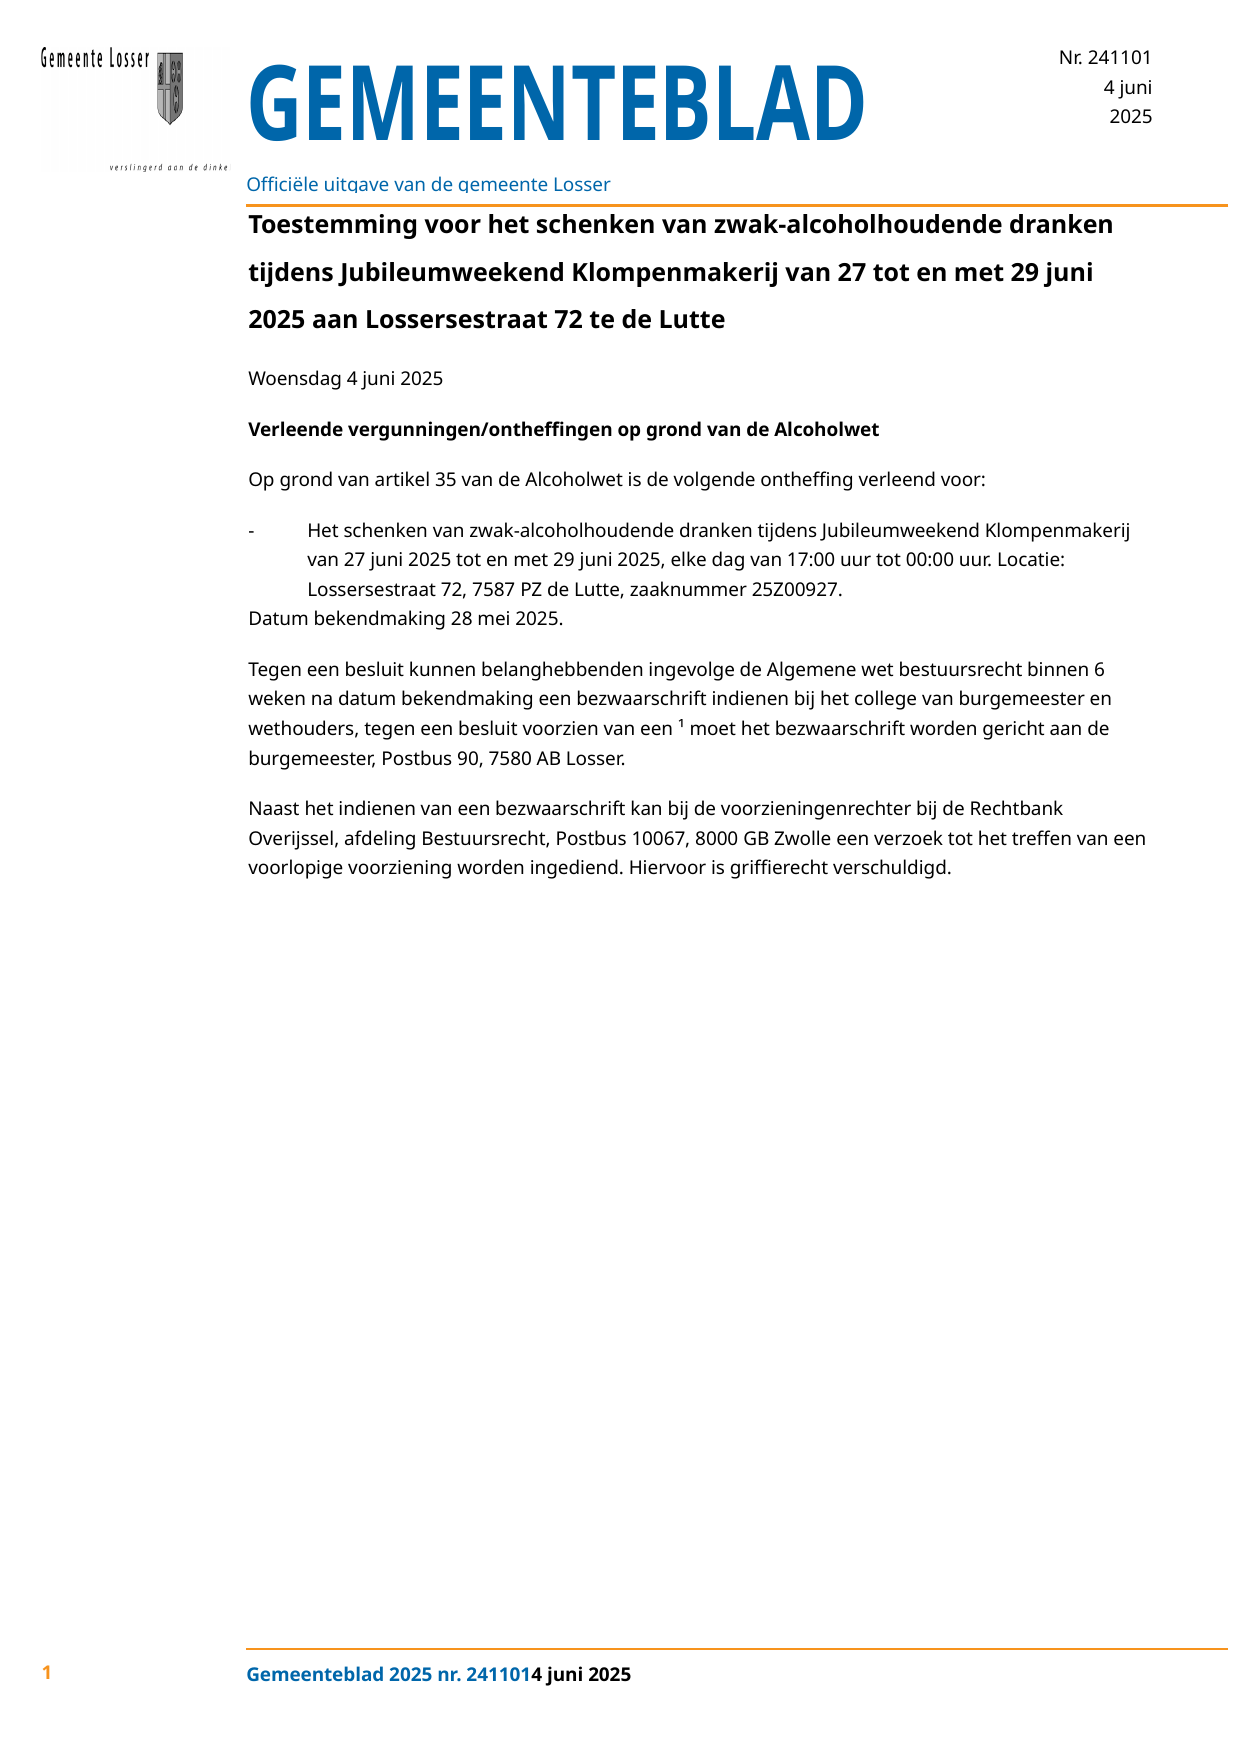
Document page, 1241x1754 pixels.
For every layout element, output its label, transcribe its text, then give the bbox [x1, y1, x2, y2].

text Tegen een besluit kunnen belanghebbenden ingevolge de Algemene wet bestuursrecht binnen 6 weken na datum bekendmaking een bezwaarschrift indienen bij het college van burgemeester en wethouders, tegen een besluit voorzien van een ¹ moet het bezwaarschrift worden gericht aan de burgemeester, Postbus 90, 7580 AB Losser. [248, 656, 1152, 770]
picture [41, 47, 231, 172]
list Het schenken van zwak-alcoholhoudende dranken tijdens Jubileumweekend Klompenmakerij van 27 juni 2025 tot en met 29 juni 2025, elke dag van 17:00 uur tot 00:00 uur. Locatie: Lossersestraat 72, 7587 PZ de Lutte, zaaknummer 25Z00927. [248, 517, 1152, 602]
text Verleende vergunningen/ontheffingen op grond van de Alcoholwet [248, 416, 1152, 442]
text Op grond van artikel 35 van de Alcoholwet is de volgende ontheffing verleend voor: [248, 466, 1152, 492]
text Woensdag 4 juni 2025 [248, 366, 1152, 391]
text Naast het indienen van een bezwaarschrift kan bij de voorzieningenrechter bij de Rechtbank Overijssel, afdeling Bestuursrecht, Postbus 10067, 8000 GB Zwolle een verzoek tot het treffen van een voorlopige voorziening worden ingediend. Hiervoor is griffierecht verschuldigd. [248, 795, 1152, 880]
text Datum bekendmaking 28 mei 2025. [248, 606, 1152, 631]
text Toestemming voor het schenken van zwak-alcoholhoudende dranken tijdens Jubileumweekend Klompenmakerij van 27 tot en met 29 juni 2025 aan Lossersestraat 72 te de Lutte [248, 207, 1152, 336]
